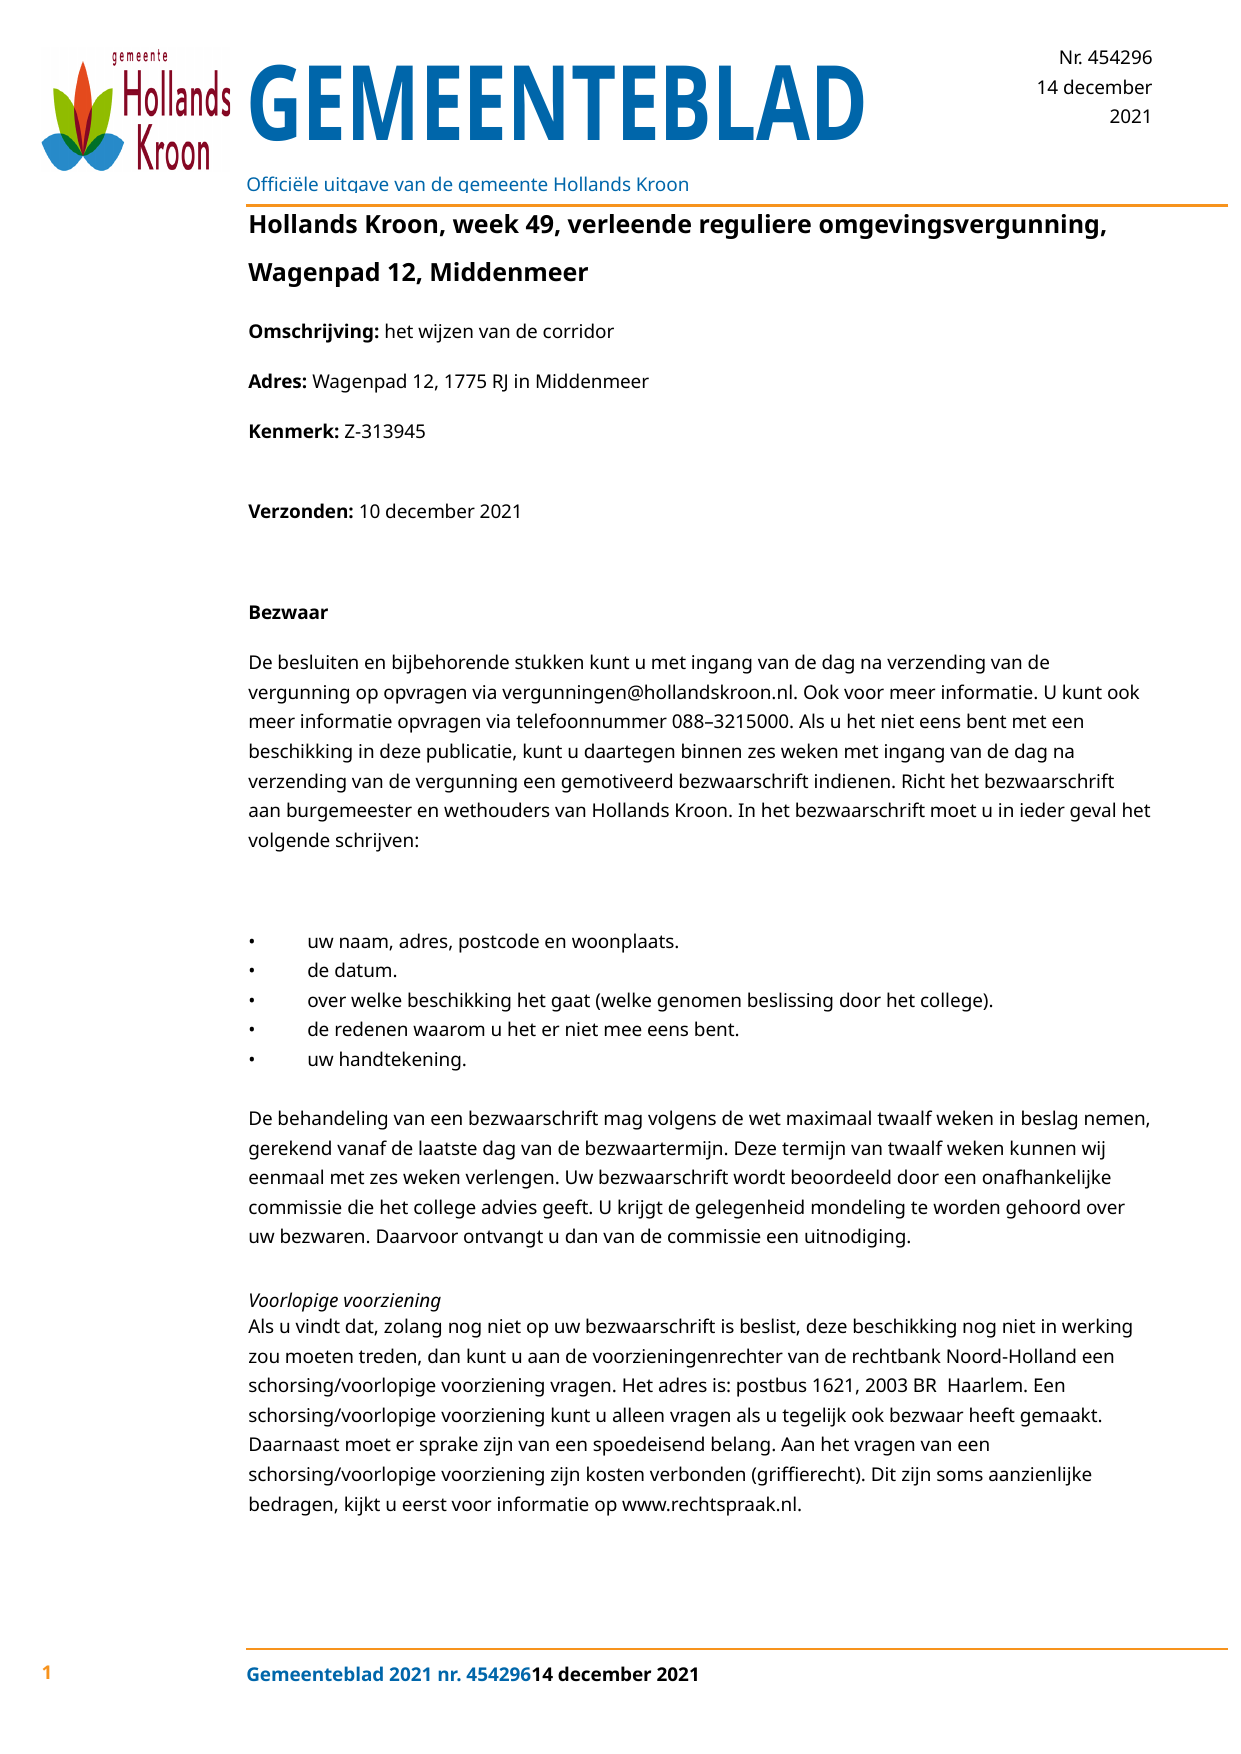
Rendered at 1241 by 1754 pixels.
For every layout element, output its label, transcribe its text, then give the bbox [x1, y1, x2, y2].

picture [41, 47, 231, 172]
text De behandeling van een bezwaarschrift mag volgens de wet maximaal twaalf weken in beslag nemen, gerekend vanaf de laatste dag van de bezwaartermijn. Deze termijn van twaalf weken kunnen wij eenmaal met zes weken verlengen. Uw bezwaarschrift wordt beoordeeld door een onafhankelijke commissie die het college advies geeft. U krijgt de gelegenheid mondeling te worden gehoord over uw bezwaren. Daarvoor ontvangt u dan van de commissie een uitnodiging. [248, 1105, 1152, 1249]
text Hollands Kroon, week 49, verleende reguliere omgevingsvergunning, Wagenpad 12, Middenmeer [248, 207, 1152, 288]
list de datum. [248, 957, 1152, 983]
table_header [700, 469, 1152, 495]
list over welke beschikking het gaat (welke genomen beslissing door het college). [248, 987, 1152, 1013]
list de redenen waarom u het er niet mee eens bent. [248, 1017, 1152, 1042]
text Omschrijving: het wijzen van de corridor [248, 318, 1152, 344]
text Verzonden: 10 december 2021 [248, 498, 1152, 524]
table_header [248, 469, 700, 495]
list uw naam, adres, postcode en woonplaats. [248, 928, 1152, 953]
text Kenmerk: Z-313945 [248, 419, 1152, 444]
text Adres: Wagenpad 12, 1775 RJ in Middenmeer [248, 368, 1152, 394]
text Als u vindt dat, zolang nog niet op uw bezwaarschrift is beslist, deze beschikking nog niet in werking zou moeten treden, dan kunt u aan de voorzieningenrechter van de rechtbank Noord-Holland een schorsing/voorlopige voorziening vragen. Het adres is: postbus 1621, 2003 BR Haarlem. Een schorsing/voorlopige voorziening kunt u alleen vragen als u tegelijk ook bezwaar heeft gemaakt. Daarnaast moet er sprake zijn van een spoedeisend belang. Aan het vragen van een schorsing/voorlopige voorziening zijn kosten verbonden (griffierecht). Dit zijn soms aanzienlijke bedragen, kijkt u eerst voor informatie op www.rechtspraak.nl. [248, 1313, 1152, 1517]
text Bezwaar [248, 599, 1152, 625]
list uw handtekening. [248, 1046, 1152, 1072]
text Voorlopige voorziening [248, 1288, 1152, 1313]
text De besluiten en bijbehorende stukken kunt u met ingang van de dag na verzending van de vergunning op opvragen via vergunningen@hollandskroon.nl. Ook voor meer informatie. U kunt ook meer informatie opvragen via telefoonnummer 088–3215000. Als u het niet eens bent met een beschikking in deze publicatie, kunt u daartegen binnen zes weken met ingang van de dag na verzending van de vergunning een gemotiveerd bezwaarschrift indienen. Richt het bezwaarschrift aan burgemeester en wethouders van Hollands Kroon. In het bezwaarschrift moet u in ieder geval het volgende schrijven: [248, 649, 1152, 853]
